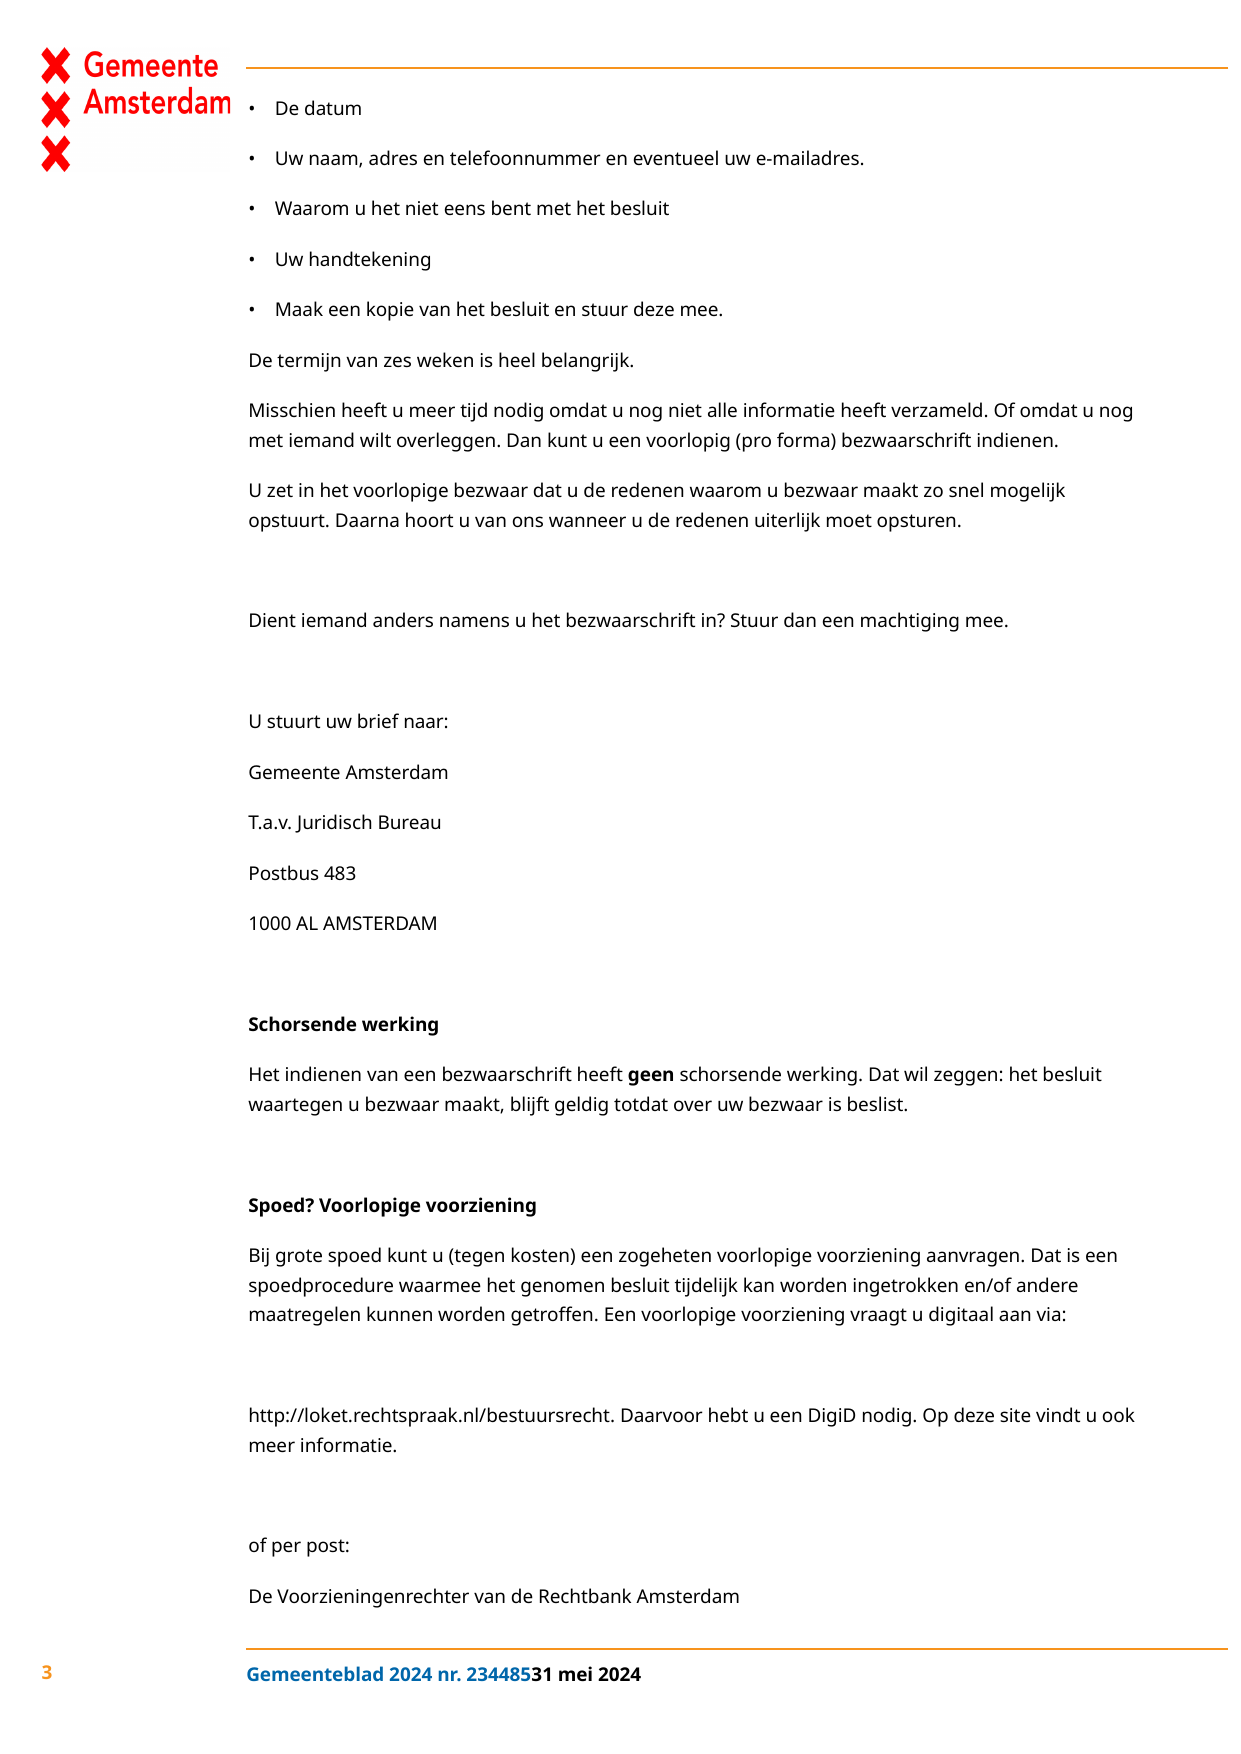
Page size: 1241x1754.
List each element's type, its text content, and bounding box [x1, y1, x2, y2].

text Dient iemand anders namens u het bezwaarschrift in? Stuur dan een machtiging mee. [248, 608, 1152, 633]
text • Uw handtekening [248, 246, 1152, 272]
text De Voorzieningenrechter van de Rechtbank Amsterdam [248, 1583, 1152, 1609]
text Spoed? Voorlopige voorziening [248, 1192, 1152, 1218]
text Schorsende werking [248, 1011, 1152, 1037]
text • Waarom u het niet eens bent met het besluit [248, 196, 1152, 221]
text Het indienen van een bezwaarschrift heeft geen schorsende werking. Dat wil zeggen: het besluit waartegen u bezwaar maakt, blijft geldig totdat over uw bezwaar is beslist. [248, 1061, 1152, 1117]
text U zet in het voorlopige bezwaar dat u de redenen waarom u bezwaar maakt zo snel mogelijk opstuurt. Daarna hoort u van ons wanneer u de redenen uiterlijk moet opsturen. [248, 477, 1152, 533]
text Gemeente Amsterdam [248, 759, 1152, 785]
text De termijn van zes weken is heel belangrijk. [248, 347, 1152, 373]
text Bij grote spoed kunt u (tegen kosten) een zogeheten voorlopige voorziening aanvragen. Dat is een spoedprocedure waarmee het genomen besluit tijdelijk kan worden ingetrokken en/of andere maatregelen kunnen worden getroffen. Een voorlopige voorziening vraagt u digitaal aan via: [248, 1242, 1152, 1327]
text Misschien heeft u meer tijd nodig omdat u nog niet alle informatie heeft verzameld. Of omdat u nog met iemand wilt overleggen. Dan kunt u een voorlopig (pro forma) bezwaarschrift indienen. [248, 397, 1152, 453]
text • De datum [248, 95, 1152, 121]
text U stuurt uw brief naar: [248, 708, 1152, 734]
text • Uw naam, adres en telefoonnummer en eventueel uw e-mailadres. [248, 145, 1152, 171]
text • Maak een kopie van het besluit en stuur deze mee. [248, 296, 1152, 322]
text Postbus 483 [248, 860, 1152, 886]
text T.a.v. Juridisch Bureau [248, 809, 1152, 835]
text http://loket.rechtspraak.nl/bestuursrecht. Daarvoor hebt u een DigiD nodig. Op deze site vindt u ook meer informatie. [248, 1402, 1152, 1458]
text of per post: [248, 1533, 1152, 1558]
text 1000 AL AMSTERDAM [248, 910, 1152, 936]
picture [41, 47, 231, 172]
